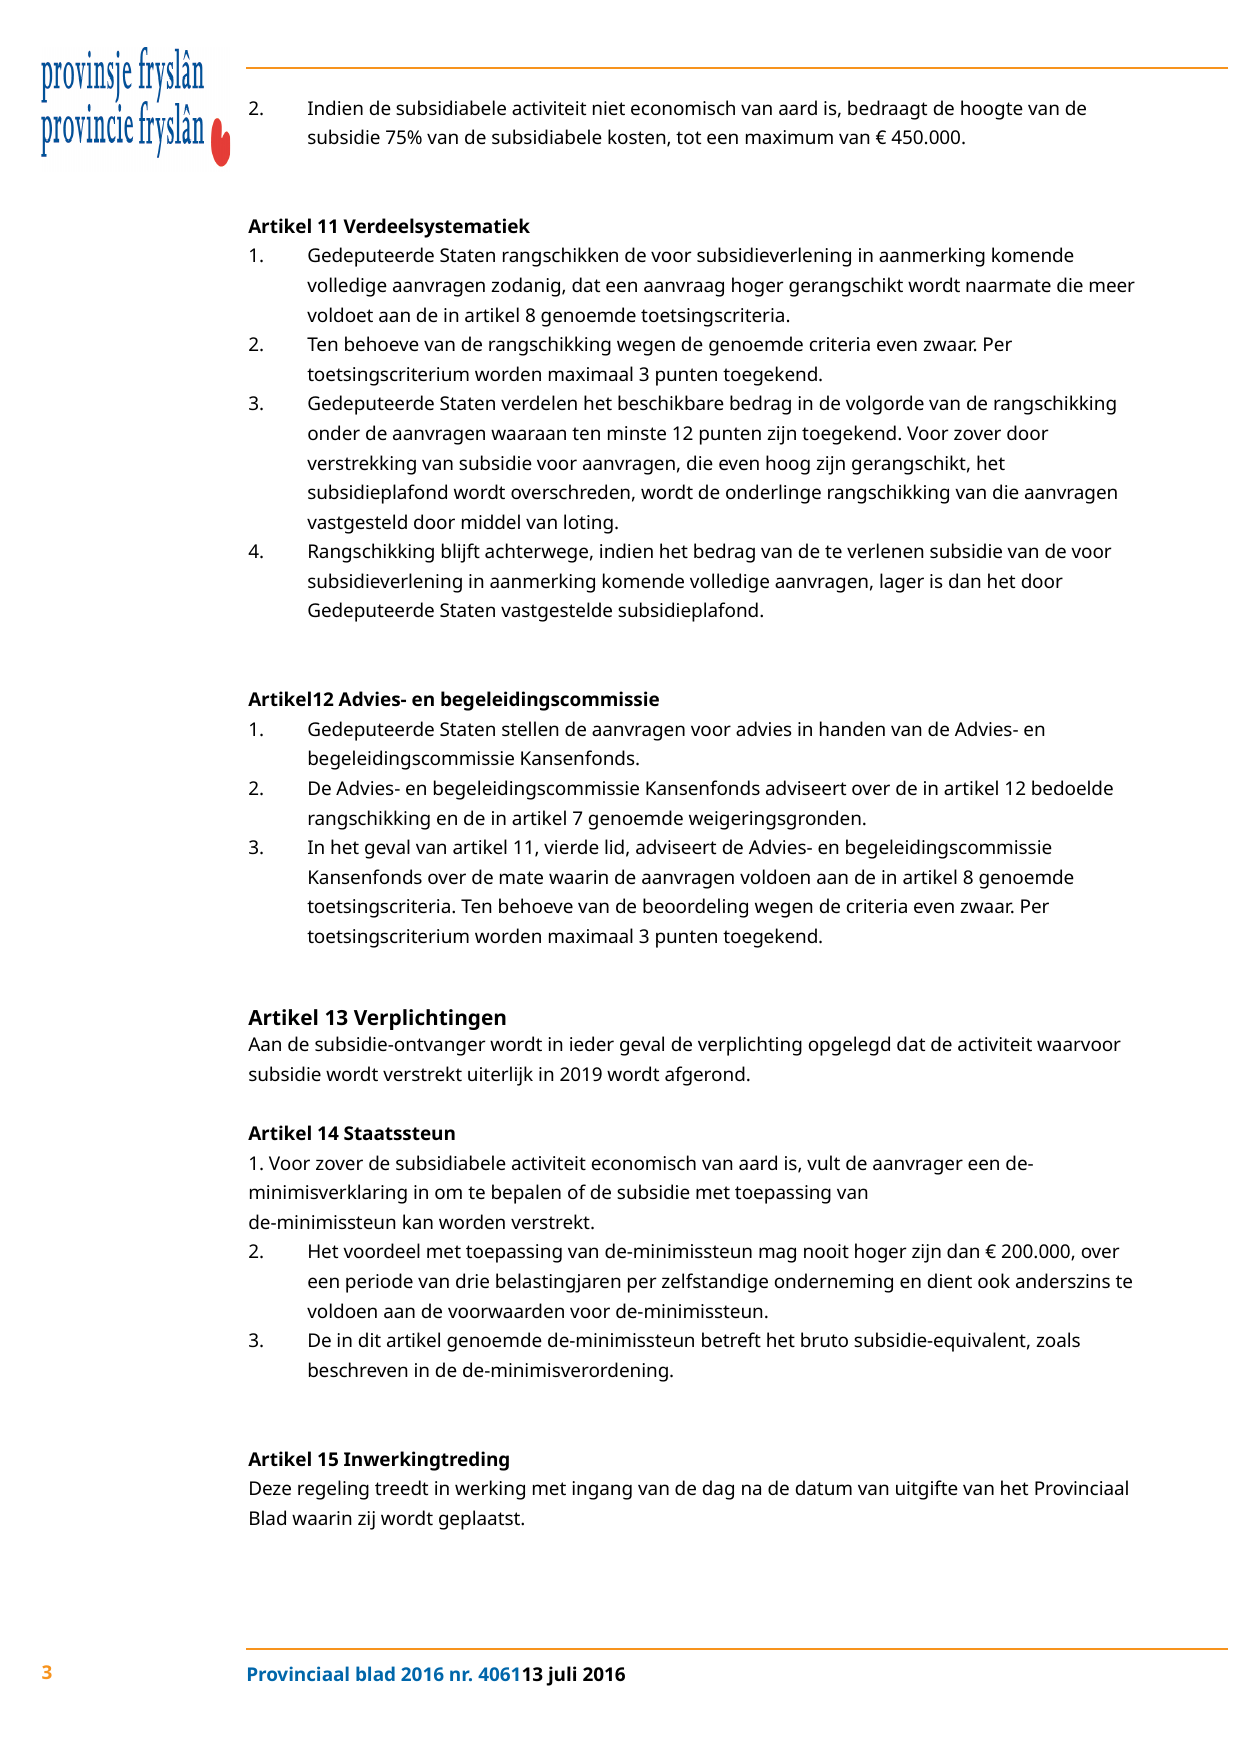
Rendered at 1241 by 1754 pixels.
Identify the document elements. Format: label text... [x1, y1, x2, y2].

list In het geval van artikel 11, vierde lid, adviseert de Advies- en begeleidingscommissie Kansenfonds over de mate waarin de aanvragen voldoen aan de in artikel 8 genoemde toetsingscriteria. Ten behoeve van de beoordeling wegen de criteria even zwaar. Per toetsingscriterium worden maximaal 3 punten toegekend. [248, 834, 1152, 949]
list Gedeputeerde Staten verdelen het beschikbare bedrag in de volgorde van de rangschikking onder de aanvragen waaraan ten minste 12 punten zijn toegekend. Voor zover door verstrekking van subsidie voor aanvragen, die even hoog zijn gerangschikt, het subsidieplafond wordt overschreden, wordt de onderlinge rangschikking van die aanvragen vastgesteld door middel van loting. [248, 391, 1152, 535]
text Artikel 11 Verdeelsystematiek [248, 213, 1152, 239]
text Artikel 15 Inwerkingtreding [248, 1446, 1152, 1471]
text 1. Voor zover de subsidiabele activiteit economisch van aard is, vult de aanvrager een de-minimisverklaring in om te bepalen of de subsidie met toepassing van [248, 1150, 1152, 1205]
list De Advies- en begeleidingscommissie Kansenfonds adviseert over de in artikel 12 bedoelde rangschikking en de in artikel 7 genoemde weigeringsgronden. [248, 775, 1152, 831]
text Artikel12 Advies- en begeleidingscommissie [248, 686, 1152, 712]
text Aan de subsidie-ontvanger wordt in ieder geval de verplichting opgelegd dat de activiteit waarvoor subsidie wordt verstrekt uiterlijk in 2019 wordt afgerond. [248, 1032, 1152, 1087]
list Gedeputeerde Staten rangschikken de voor subsidieverlening in aanmerking komende volledige aanvragen zodanig, dat een aanvraag hoger gerangschikt wordt naarmate die meer voldoet aan de in artikel 8 genoemde toetsingscriteria. [248, 243, 1152, 328]
list Het voordeel met toepassing van de-minimissteun mag nooit hoger zijn dan € 200.000, over een periode van drie belastingjaren per zelfstandige onderneming en dient ook anderszins te voldoen aan de voorwaarden voor de-minimissteun. [248, 1239, 1152, 1323]
text de-minimissteun kan worden verstrekt. [248, 1209, 1152, 1235]
text Deze regeling treedt in werking met ingang van de dag na de datum van uitgifte van het Provinciaal Blad waarin zij wordt geplaatst. [248, 1475, 1152, 1531]
list De in dit artikel genoemde de-minimissteun betreft het bruto subsidie-equivalent, zoals beschreven in de de-minimisverordening. [248, 1327, 1152, 1383]
list Indien de subsidiabele activiteit niet economisch van aard is, bedraagt de hoogte van de subsidie 75% van de subsidiabele kosten, tot een maximum van € 450.000. [248, 95, 1152, 150]
list Gedeputeerde Staten stellen de aanvragen voor advies in handen van de Advies- en begeleidingscommissie Kansenfonds. [248, 716, 1152, 771]
text Artikel 14 Staatssteun [248, 1120, 1152, 1146]
picture [41, 47, 231, 172]
list Rangschikking blijft achterwege, indien het bedrag van de te verlenen subsidie van de voor subsidieverlening in aanmerking komende volledige aanvragen, lager is dan het door Gedeputeerde Staten vastgestelde subsidieplafond. [248, 538, 1152, 623]
text Artikel 13 Verplichtingen [248, 1003, 1152, 1032]
list Ten behoeve van de rangschikking wegen de genoemde criteria even zwaar. Per toetsingscriterium worden maximaal 3 punten toegekend. [248, 331, 1152, 387]
